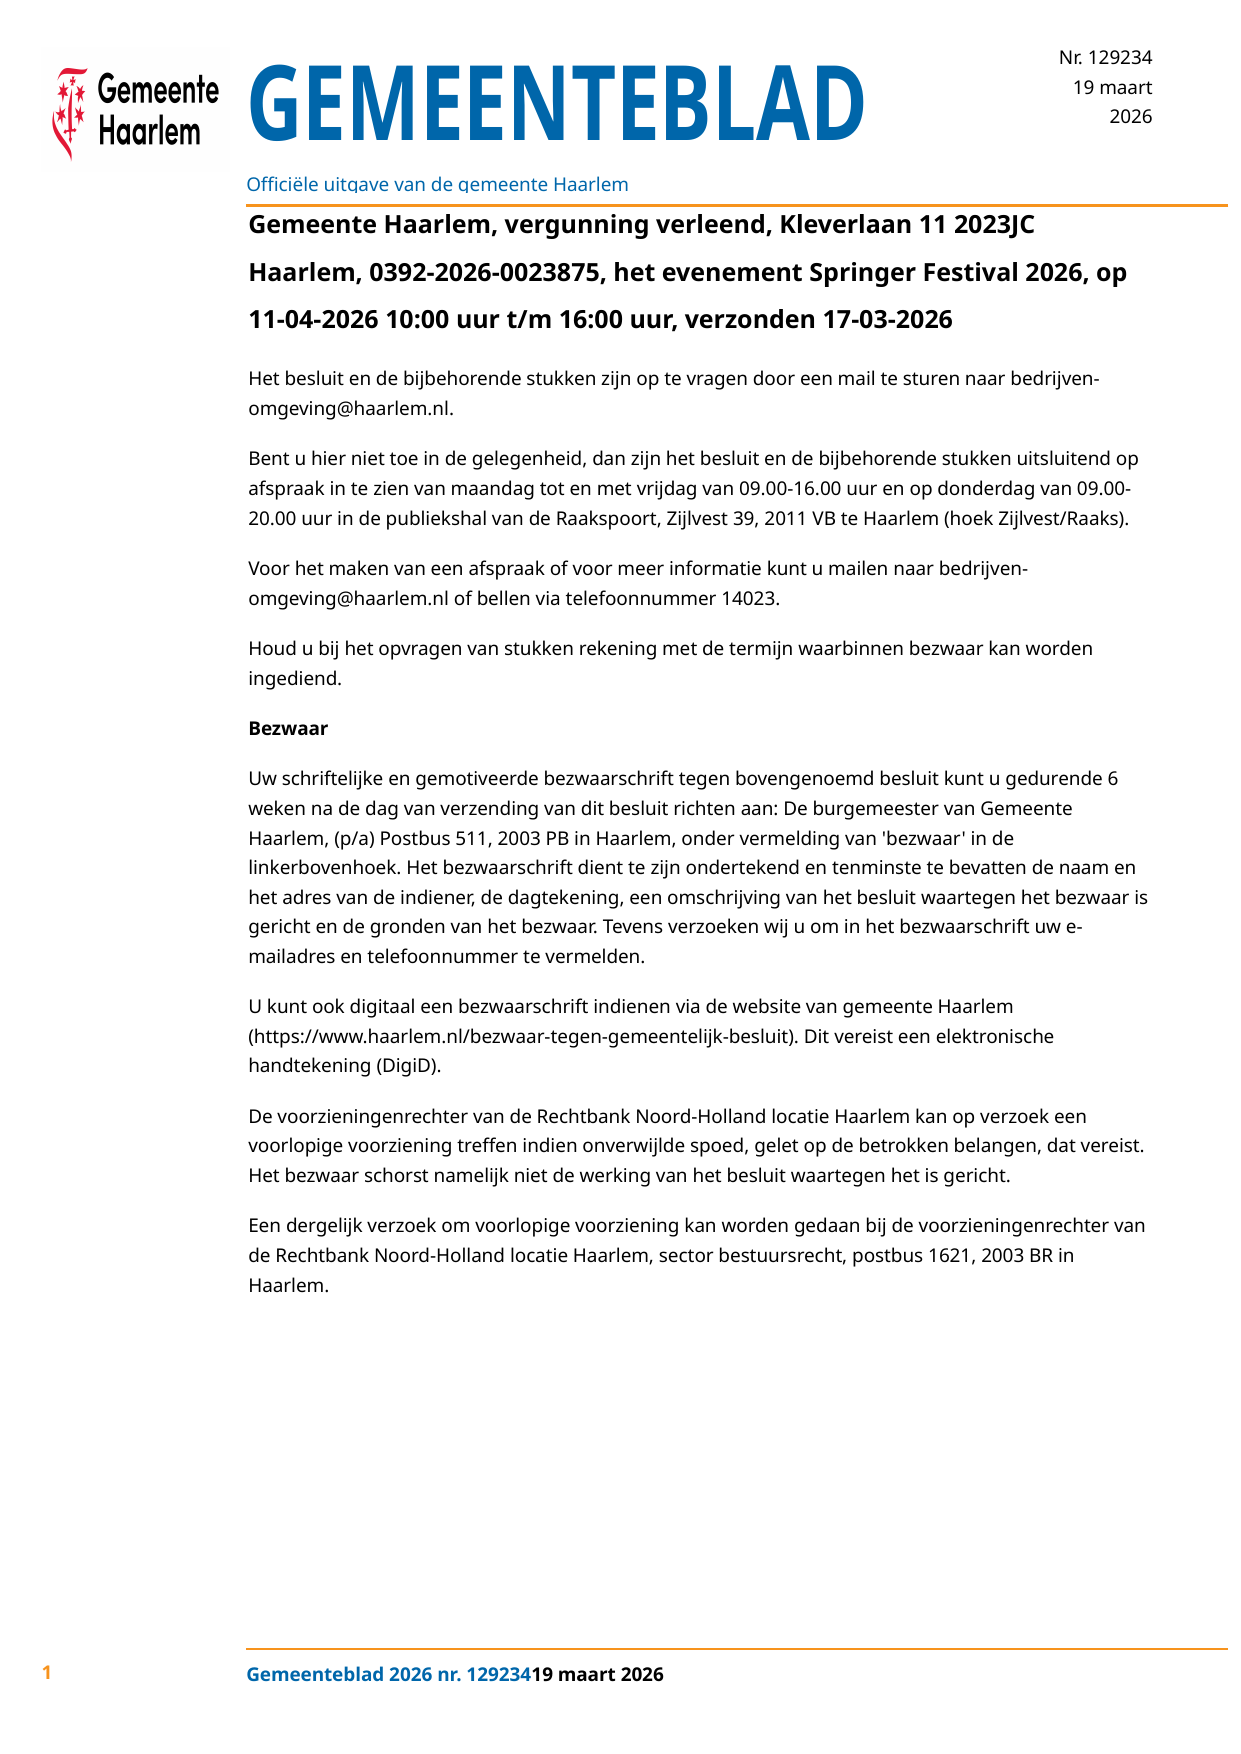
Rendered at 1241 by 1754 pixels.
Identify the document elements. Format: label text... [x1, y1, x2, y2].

text Gemeente Haarlem, vergunning verleend, Kleverlaan 11 2023JC Haarlem, 0392-2026-0023875, het evenement Springer Festival 2026, op 11-04-2026 10:00 uur t/m 16:00 uur, verzonden 17-03-2026 [248, 207, 1152, 336]
text Het besluit en de bijbehorende stukken zijn op te vragen door een mail te sturen naar bedrijven-omgeving@haarlem.nl. [248, 366, 1152, 421]
picture [41, 47, 231, 172]
text Een dergelijk verzoek om voorlopige voorziening kan worden gedaan bij de voorzieningenrechter van de Rechtbank Noord-Holland locatie Haarlem, sector bestuursrecht, postbus 1621, 2003 BR in Haarlem. [248, 1213, 1152, 1297]
text Voor het maken van een afspraak of voor meer informatie kunt u mailen naar bedrijven-omgeving@haarlem.nl of bellen via telefoonnummer 14023. [248, 555, 1152, 610]
text De voorzieningenrechter van de Rechtbank Noord-Holland locatie Haarlem kan op verzoek een voorlopige voorziening treffen indien onverwijlde spoed, gelet op de betrokken belangen, dat vereist. Het bezwaar schorst namelijk niet de werking van het besluit waartegen het is gericht. [248, 1103, 1152, 1188]
text Bent u hier niet toe in de gelegenheid, dan zijn het besluit en de bijbehorende stukken uitsluitend op afspraak in te zien van maandag tot en met vrijdag van 09.00-16.00 uur en op donderdag van 09.00-20.00 uur in de publiekshal van de Raakspoort, Zijlvest 39, 2011 VB te Haarlem (hoek Zijlvest/Raaks). [248, 446, 1152, 530]
text Uw schriftelijke en gemotiveerde bezwaarschrift tegen bovengenoemd besluit kunt u gedurende 6 weken na de dag van verzending van dit besluit richten aan: De burgemeester van Gemeente Haarlem, (p/a) Postbus 511, 2003 PB in Haarlem, onder vermelding van 'bezwaar' in de linkerbovenhoek. Het bezwaarschrift dient te zijn ondertekend en tenminste te bevatten de naam en het adres van de indiener, de dagtekening, een omschrijving van het besluit waartegen het bezwaar is gericht en de gronden van het bezwaar. Tevens verzoeken wij u om in het bezwaarschrift uw e-mailadres en telefoonnummer te vermelden. [248, 766, 1152, 969]
text Bezwaar [248, 715, 1152, 741]
text Houd u bij het opvragen van stukken rekening met de termijn waarbinnen bezwaar kan worden ingediend. [248, 635, 1152, 690]
text U kunt ook digitaal een bezwaarschrift indienen via de website van gemeente Haarlem (https://www.haarlem.nl/bezwaar-tegen-gemeentelijk-besluit). Dit vereist een elektronische handtekening (DigiD). [248, 993, 1152, 1078]
